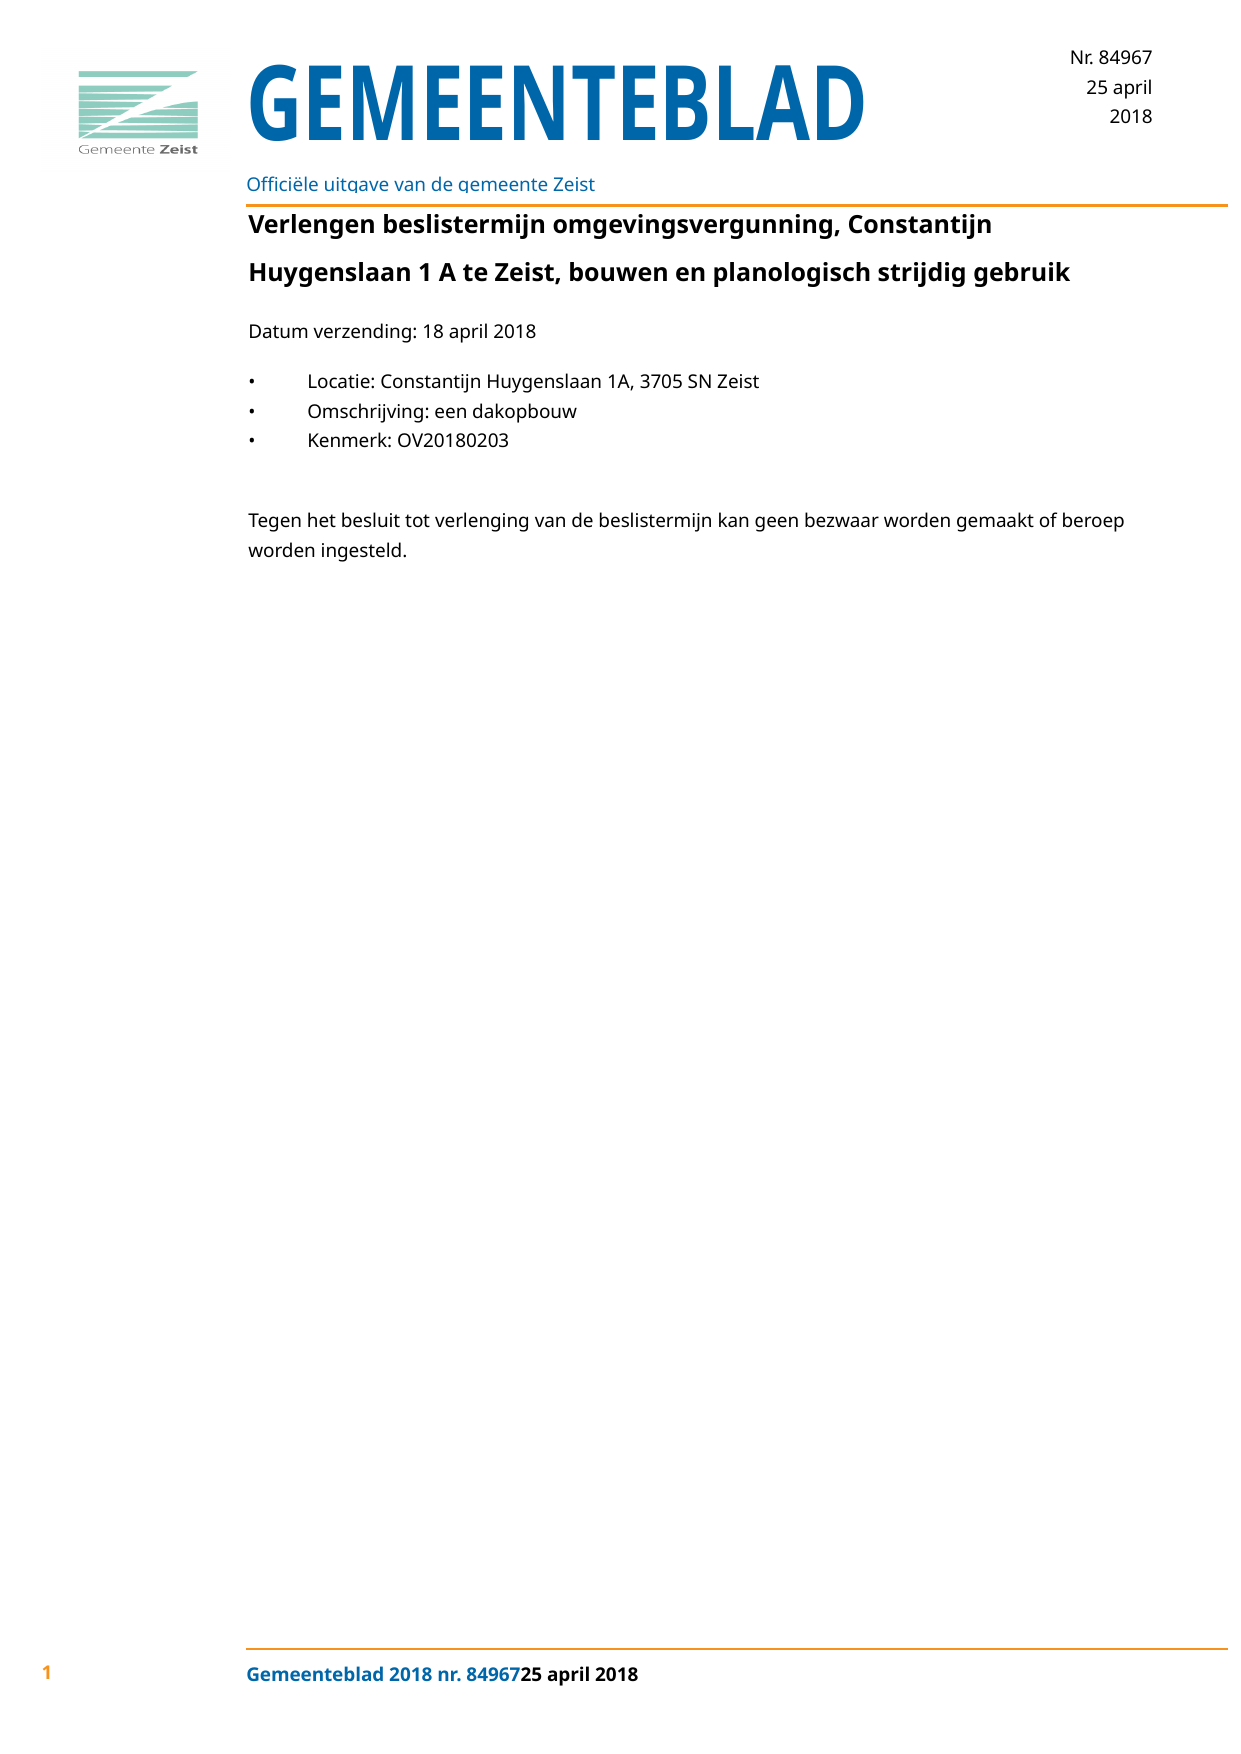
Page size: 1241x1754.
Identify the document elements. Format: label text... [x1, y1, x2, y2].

text Datum verzending: 18 april 2018 [248, 318, 1152, 344]
list Locatie: Constantijn Huygenslaan 1A, 3705 SN Zeist [248, 368, 1152, 394]
picture [41, 47, 231, 172]
list Kenmerk: OV20180203 [248, 427, 1152, 453]
text Tegen het besluit tot verlenging van de beslistermijn kan geen bezwaar worden gemaakt of beroep worden ingesteld. [248, 507, 1152, 563]
list Omschrijving: een dakopbouw [248, 398, 1152, 424]
text Verlengen beslistermijn omgevingsvergunning, Constantijn Huygenslaan 1 A te Zeist, bouwen en planologisch strijdig gebruik [248, 207, 1152, 288]
